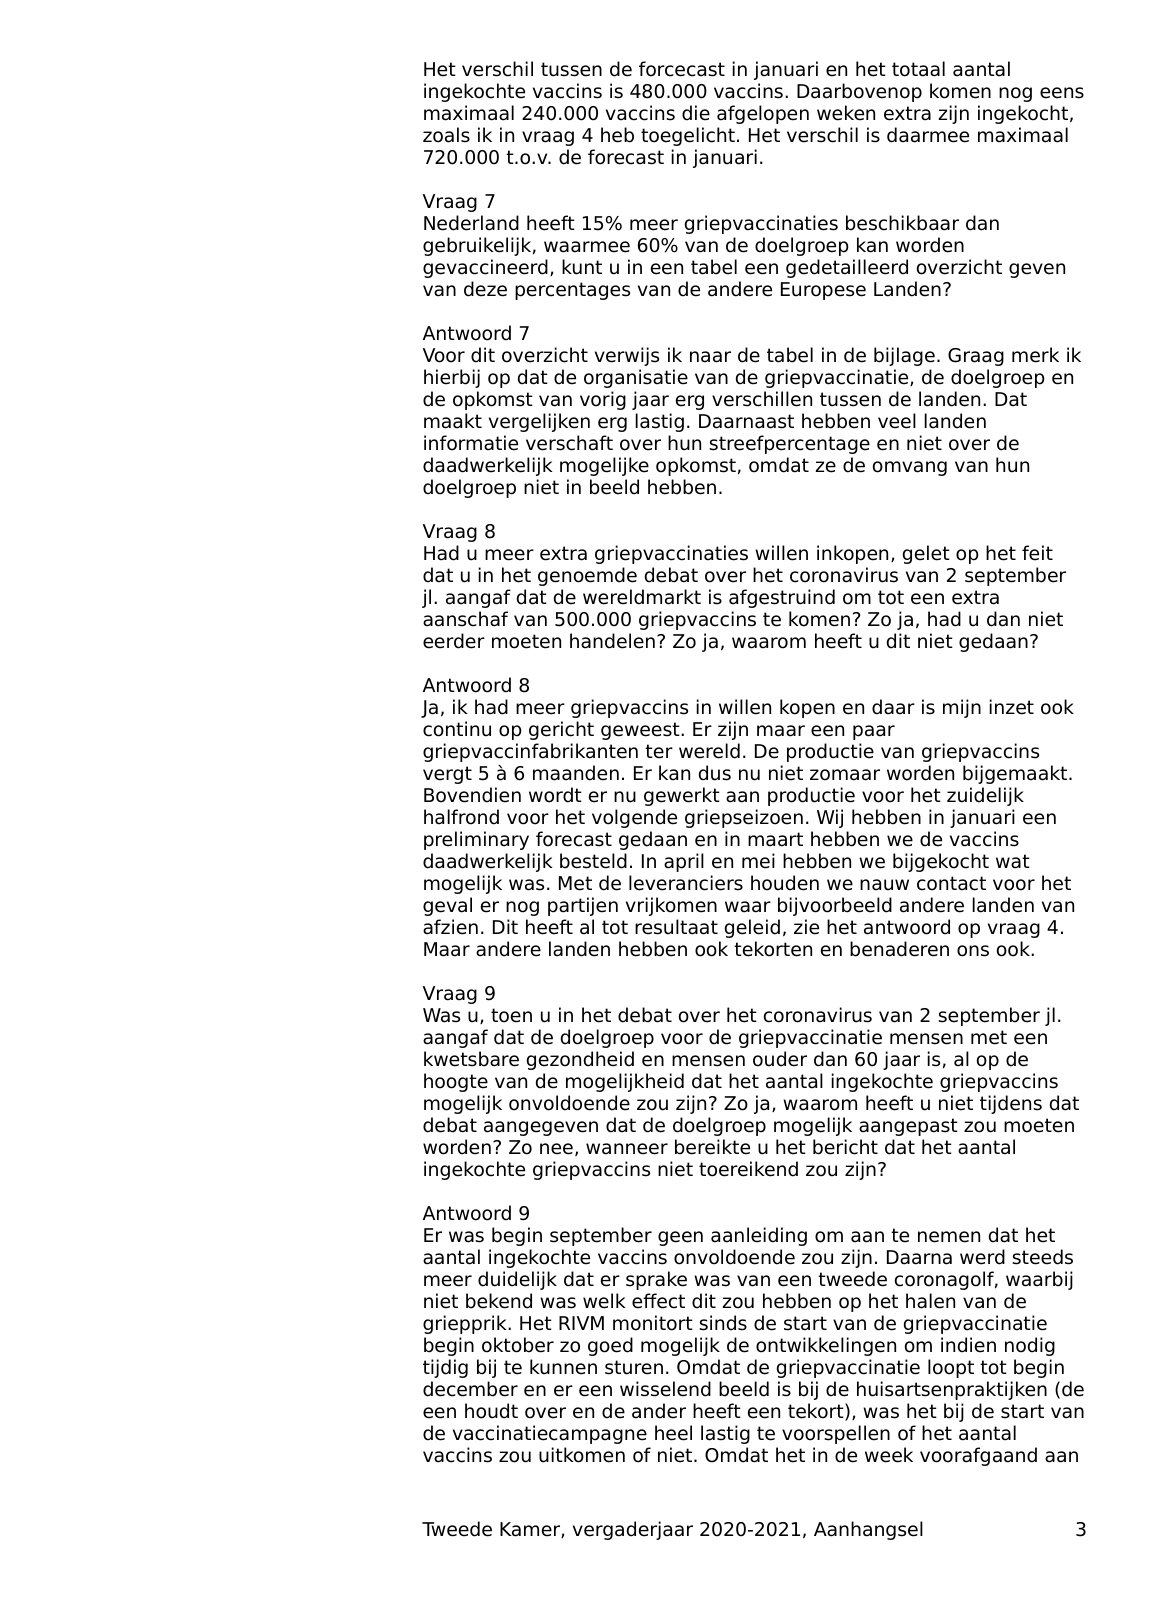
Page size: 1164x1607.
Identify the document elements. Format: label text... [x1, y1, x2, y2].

text Vraag 9 [422, 983, 1087, 1005]
text Was u, toen u in het debat over het coronavirus van 2 september jl. aangaf dat de doelgroep voor de griepvaccinatie mensen met een kwetsbare gezondheid en mensen ouder dan 60 jaar is, al op de hoogte van de mogelijkheid dat het aantal ingekochte griepvaccins mogelijk onvoldoende zou zijn? Zo ja, waarom heeft u niet tijdens dat debat aangegeven dat de doelgroep mogelijk aangepast zou moeten worden? Zo nee, wanneer bereikte u het bericht dat het aantal ingekochte griepvaccins niet toereikend zou zijn? [422, 1005, 1087, 1181]
text Antwoord 9 [422, 1203, 1087, 1225]
text Nederland heeft 15% meer griepvaccinaties beschikbaar dan gebruikelijk, waarmee 60% van de doelgroep kan worden gevaccineerd, kunt u in een tabel een gedetailleerd overzicht geven van deze percentages van de andere Europese Landen? [422, 213, 1087, 301]
text Antwoord 7 [422, 323, 1087, 345]
text Ja, ik had meer griepvaccins in willen kopen en daar is mijn inzet ook continu op gericht geweest. Er zijn maar een paar griepvaccinfabrikanten ter wereld. De productie van griepvaccins vergt 5 à 6 maanden. Er kan dus nu niet zomaar worden bijgemaakt. Bovendien wordt er nu gewerkt aan productie voor het zuidelijk halfrond voor het volgende griepseizoen. Wij hebben in januari een preliminary forecast gedaan en in maart hebben we de vaccins daadwerkelijk besteld. In april en mei hebben we bijgekocht wat mogelijk was. Met de leveranciers houden we nauw contact voor het geval er nog partijen vrijkomen waar bijvoorbeeld andere landen van afzien. Dit heeft al tot resultaat geleid, zie het antwoord op vraag 4. Maar andere landen hebben ook tekorten en benaderen ons ook. [422, 697, 1087, 961]
text Vraag 8 [422, 521, 1087, 543]
text Vraag 7 [422, 191, 1087, 213]
text Er was begin september geen aanleiding om aan te nemen dat het aantal ingekochte vaccins onvoldoende zou zijn. Daarna werd steeds meer duidelijk dat er sprake was van een tweede coronagolf, waarbij niet bekend was welk effect dit zou hebben op het halen van de griepprik. Het RIVM monitort sinds de start van de griepvaccinatie begin oktober zo goed mogelijk de ontwikkelingen om indien nodig tijdig bij te kunnen sturen. Omdat de griepvaccinatie loopt tot begin december en er een wisselend beeld is bij de huisartsenpraktijken (de een houdt over en de ander heeft een tekort), was het bij de start van de vaccinatiecampagne heel lastig te voorspellen of het aantal vaccins zou uitkomen of niet. Omdat het in de week voorafgaand aan [422, 1225, 1087, 1467]
text Had u meer extra griepvaccinaties willen inkopen, gelet op het feit dat u in het genoemde debat over het coronavirus van 2 september jl. aangaf dat de wereldmarkt is afgestruind om tot een extra aanschaf van 500.000 griepvaccins te komen? Zo ja, had u dan niet eerder moeten handelen? Zo ja, waarom heeft u dit niet gedaan? [422, 543, 1087, 653]
text Het verschil tussen de forcecast in januari en het totaal aantal ingekochte vaccins is 480.000 vaccins. Daarbovenop komen nog eens maximaal 240.000 vaccins die afgelopen weken extra zijn ingekocht, zoals ik in vraag 4 heb toegelicht. Het verschil is daarmee maximaal 720.000 t.o.v. de forecast in januari. [422, 59, 1087, 169]
text Voor dit overzicht verwijs ik naar de tabel in de bijlage. Graag merk ik hierbij op dat de organisatie van de griepvaccinatie, de doelgroep en de opkomst van vorig jaar erg verschillen tussen de landen. Dat maakt vergelijken erg lastig. Daarnaast hebben veel landen informatie verschaft over hun streefpercentage en niet over de daadwerkelijk mogelijke opkomst, omdat ze de omvang van hun doelgroep niet in beeld hebben. [422, 345, 1087, 499]
text Antwoord 8 [422, 675, 1087, 697]
